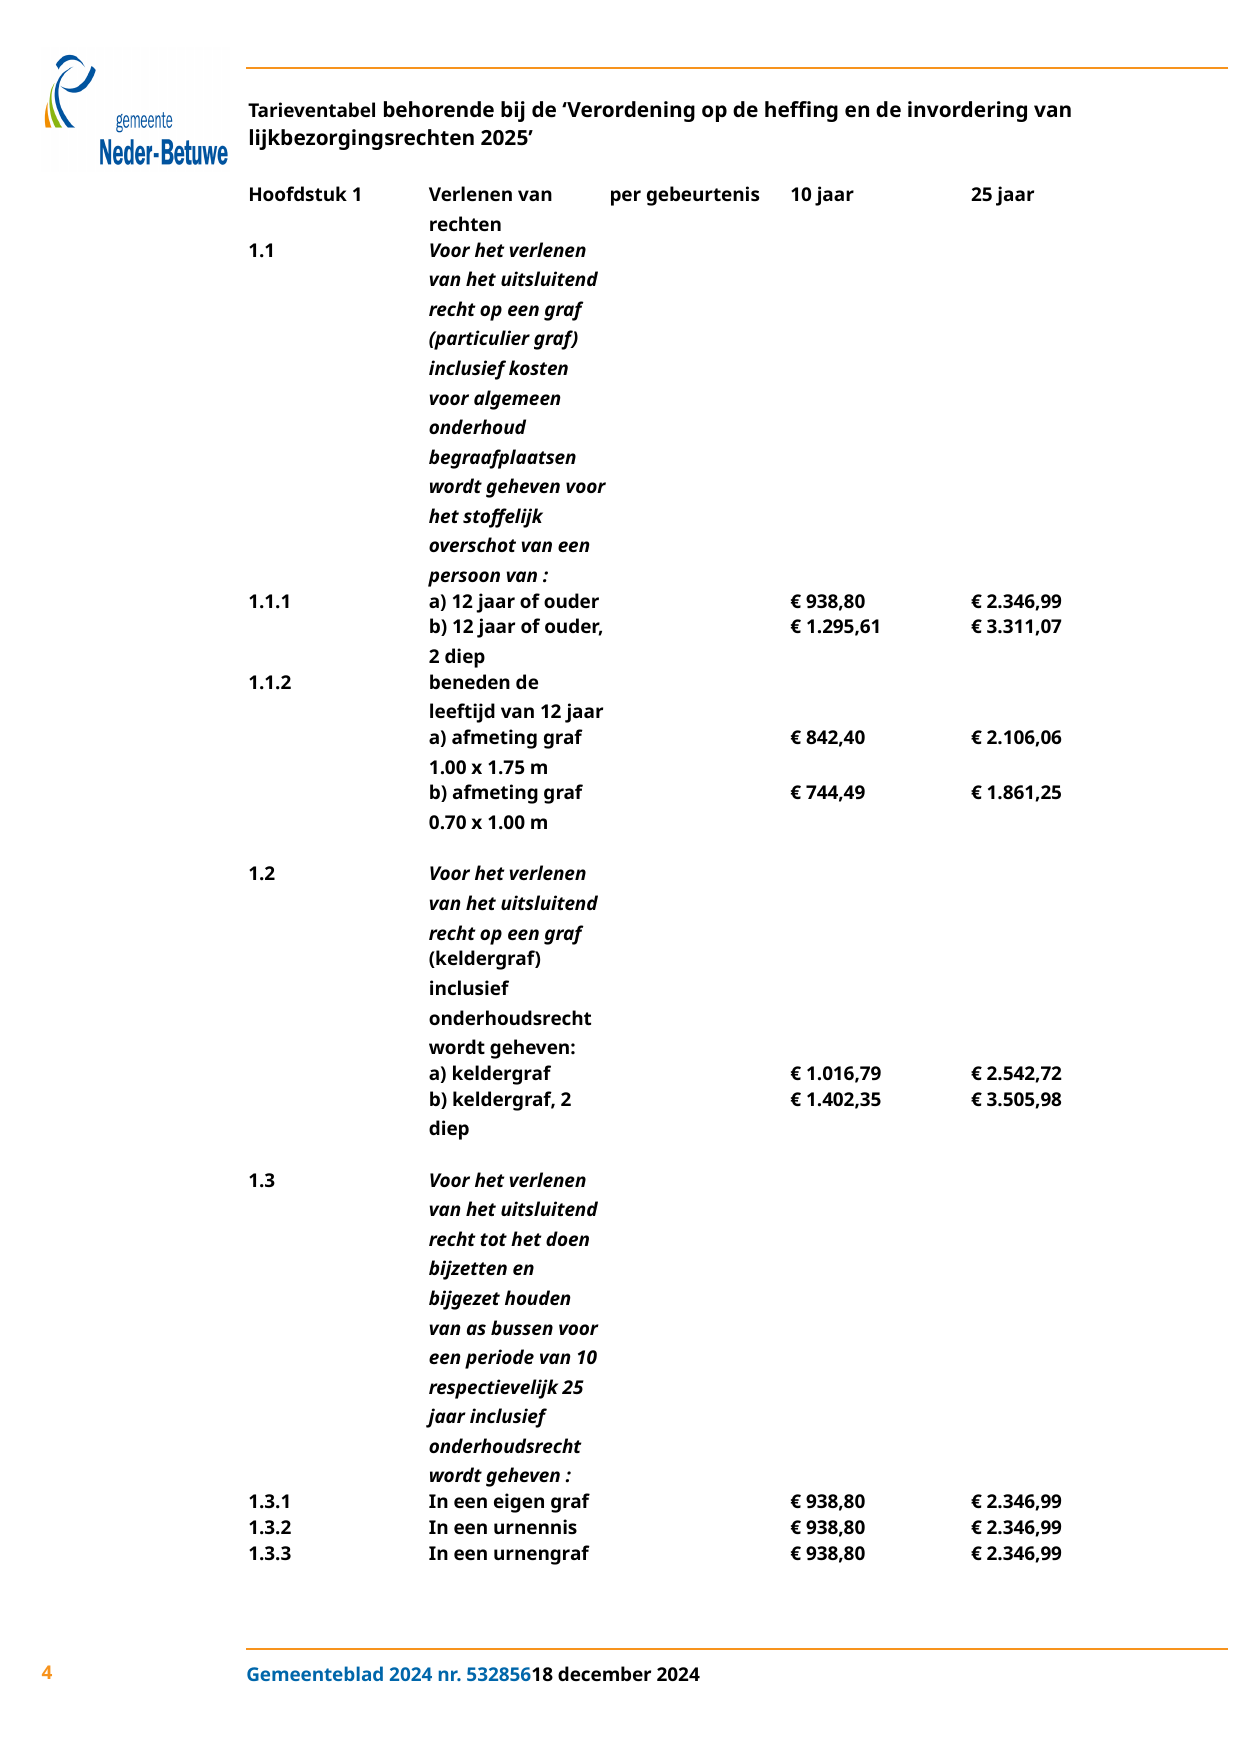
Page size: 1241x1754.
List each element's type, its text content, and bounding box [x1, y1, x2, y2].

table_cell [609, 614, 790, 669]
table_cell [248, 1086, 429, 1141]
table_cell [609, 780, 790, 835]
table_cell [248, 1141, 1152, 1167]
table_cell [248, 614, 429, 669]
table_cell 1.3 [248, 1167, 429, 1488]
table_cell [609, 724, 790, 779]
table_cell In een urnengraf [429, 1540, 609, 1566]
table_cell [609, 588, 790, 614]
table_cell [609, 1514, 790, 1540]
table_cell [609, 946, 790, 1060]
table_cell 1.3.2 [248, 1514, 429, 1540]
table_cell € 3.311,07 [971, 614, 1152, 669]
table_header 25 jaar [971, 181, 1152, 237]
table_cell [248, 835, 1152, 861]
table_cell [248, 780, 429, 835]
table_cell € 1.016,79 [790, 1060, 971, 1086]
table_cell [248, 1060, 429, 1086]
table_cell € 2.542,72 [971, 1060, 1152, 1086]
table_cell In een urnennis [429, 1514, 609, 1540]
picture [41, 47, 231, 172]
table_cell € 744,49 [790, 780, 971, 835]
table_cell € 3.505,98 [971, 1086, 1152, 1141]
table_header Verlenen van rechten [429, 181, 609, 237]
table_cell [790, 1167, 971, 1488]
table_cell b) afmeting graf 0.70 x 1.00 m [429, 780, 609, 835]
table_cell € 2.106,06 [971, 724, 1152, 779]
table_cell a) 12 jaar of ouder [429, 588, 609, 614]
text Tarieventabel behorende bij de ‘Verordening op de heffing en de invordering van lijkbezorgingsrechten 2025’ [248, 95, 1152, 152]
table_cell 1.1.1 [248, 588, 429, 614]
table_cell [609, 669, 790, 724]
table_cell Voor het verlenen van het uitsluitend recht op een graf [429, 861, 609, 946]
table_cell b) 12 jaar of ouder, 2 diep [429, 614, 609, 669]
table_cell € 2.346,99 [971, 1514, 1152, 1540]
table_cell € 2.346,99 [971, 1488, 1152, 1514]
table_cell € 938,80 [790, 588, 971, 614]
table_cell 1.1.2 [248, 669, 429, 724]
table_cell [248, 724, 429, 779]
table_cell € 2.346,99 [971, 1540, 1152, 1566]
table_cell [971, 946, 1152, 1060]
table_cell [790, 861, 971, 946]
table_cell b) keldergraf, 2 diep [429, 1086, 609, 1141]
table_cell € 938,80 [790, 1540, 971, 1566]
table_cell [609, 1540, 790, 1566]
table_cell a) afmeting graf 1.00 x 1.75 m [429, 724, 609, 779]
table_cell [609, 1488, 790, 1514]
table_cell € 842,40 [790, 724, 971, 779]
table_cell [790, 237, 971, 588]
table_cell Voor het verlenen van het uitsluitend recht tot het doen bijzetten en bijgezet houden van as bussen voor een periode van 10 respectievelijk 25 jaar inclusief onderhoudsrecht wordt geheven : [429, 1167, 609, 1488]
table_header per gebeurtenis [609, 181, 790, 237]
table_cell [971, 669, 1152, 724]
table_cell [609, 1060, 790, 1086]
table_cell [971, 861, 1152, 946]
table_cell [609, 237, 790, 588]
table_header Hoofdstuk 1 [248, 181, 429, 237]
table_cell Voor het verlenen van het uitsluitend recht op een graf (particulier graf) inclusief kosten voor algemeen onderhoud begraafplaatsen wordt geheven voor het stoffelijk overschot van een persoon van : [429, 237, 609, 588]
table_cell [971, 1167, 1152, 1488]
table_cell [790, 946, 971, 1060]
table_cell [248, 1566, 1152, 1591]
table_cell 1.3.1 [248, 1488, 429, 1514]
table_cell € 938,80 [790, 1488, 971, 1514]
table_cell [609, 861, 790, 946]
table_cell [971, 237, 1152, 588]
table_cell € 1.402,35 [790, 1086, 971, 1141]
table_cell [790, 669, 971, 724]
table_cell € 938,80 [790, 1514, 971, 1540]
table_cell In een eigen graf [429, 1488, 609, 1514]
table_cell € 1.861,25 [971, 780, 1152, 835]
table_cell [609, 1167, 790, 1488]
table_cell (keldergraf) inclusief onderhoudsrecht wordt geheven: [429, 946, 609, 1060]
table_cell beneden de leeftijd van 12 jaar [429, 669, 609, 724]
table_cell 1.3.3 [248, 1540, 429, 1566]
table_cell [609, 1086, 790, 1141]
table_header 10 jaar [790, 181, 971, 237]
table_cell € 2.346,99 [971, 588, 1152, 614]
table_cell [248, 946, 429, 1060]
table_cell 1.2 [248, 861, 429, 946]
table_cell € 1.295,61 [790, 614, 971, 669]
table_cell 1.1 [248, 237, 429, 588]
table_cell a) keldergraf [429, 1060, 609, 1086]
